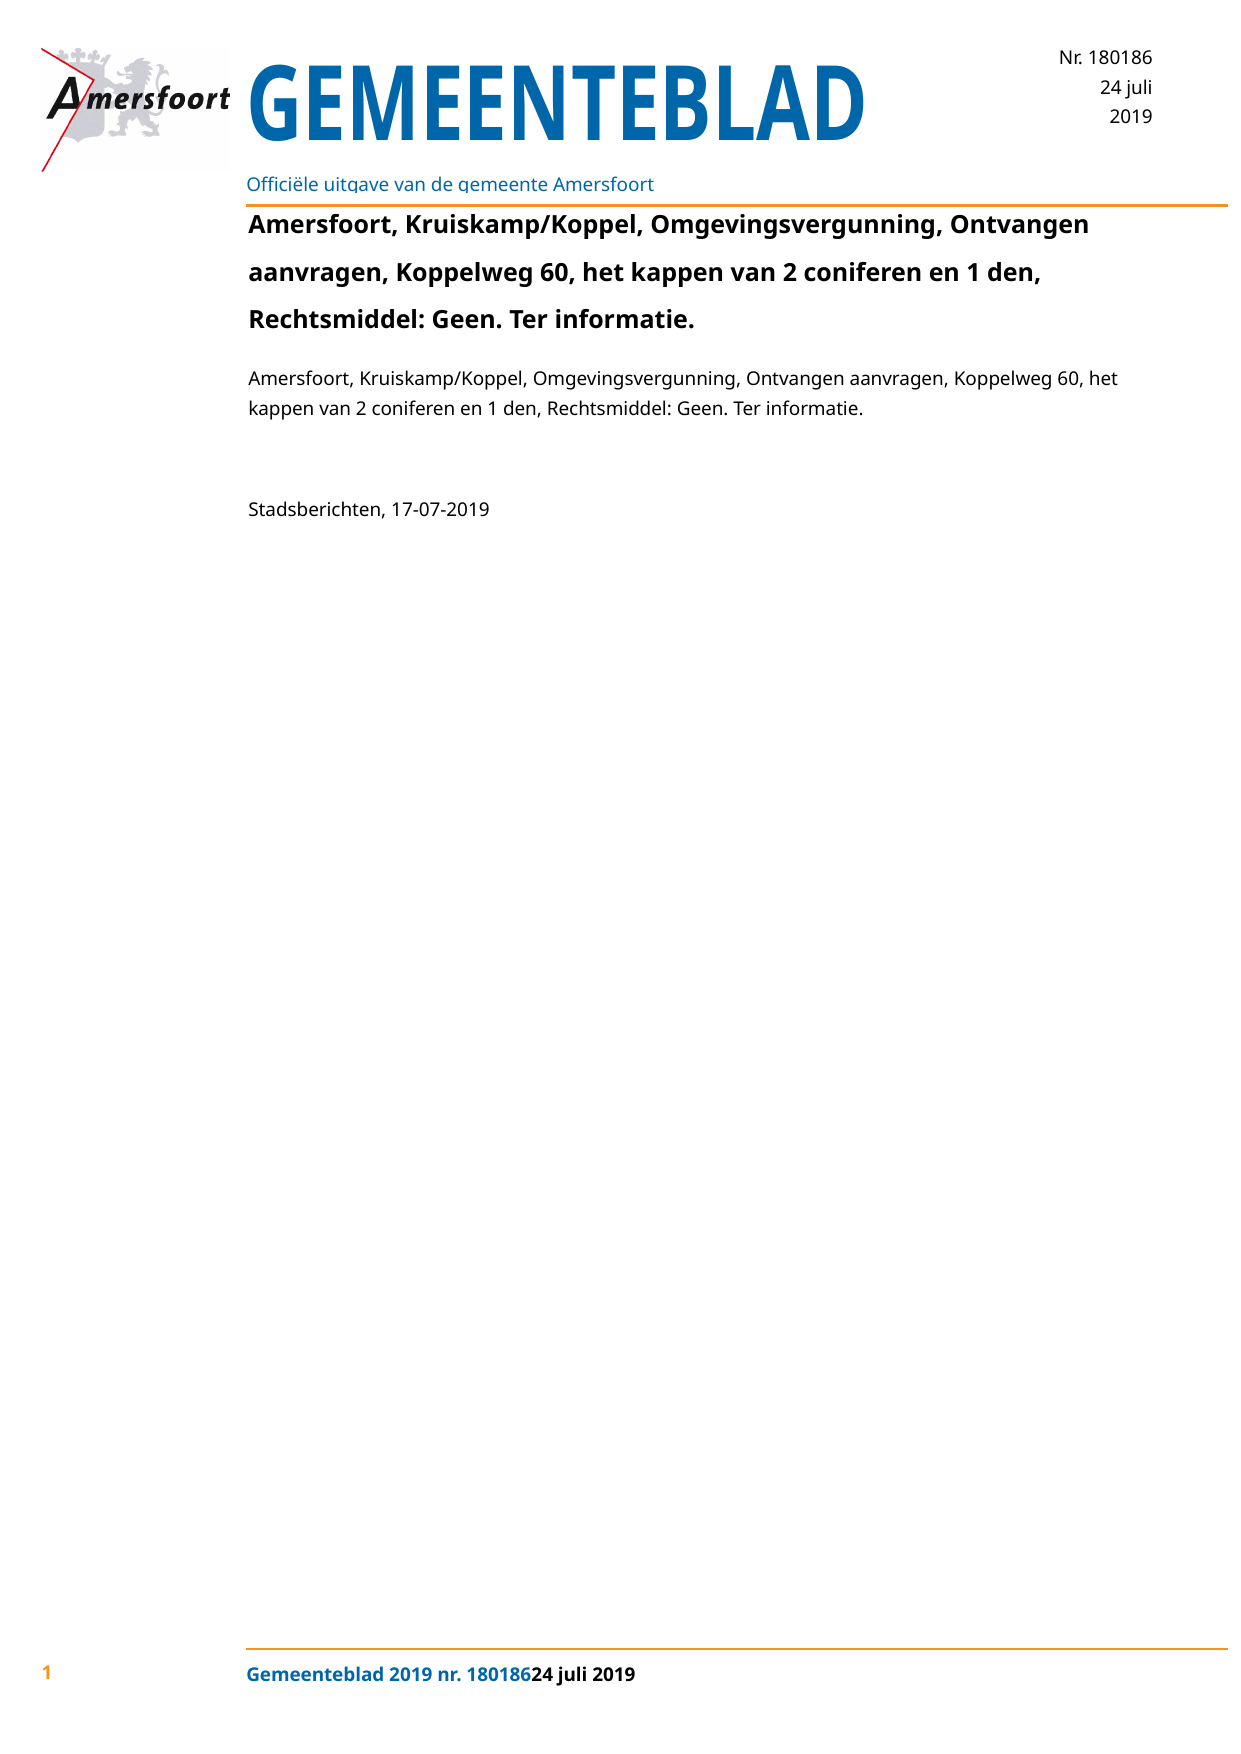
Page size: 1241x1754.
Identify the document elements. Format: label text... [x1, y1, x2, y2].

text Amersfoort, Kruiskamp/Koppel, Omgevingsvergunning, Ontvangen aanvragen, Koppelweg 60, het kappen van 2 coniferen en 1 den, Rechtsmiddel: Geen. Ter informatie. [248, 366, 1152, 421]
text Stadsberichten, 17-07-2019 [248, 496, 1152, 522]
picture [41, 47, 231, 172]
text Amersfoort, Kruiskamp/Koppel, Omgevingsvergunning, Ontvangen aanvragen, Koppelweg 60, het kappen van 2 coniferen en 1 den, Rechtsmiddel: Geen. Ter informatie. [248, 207, 1152, 336]
